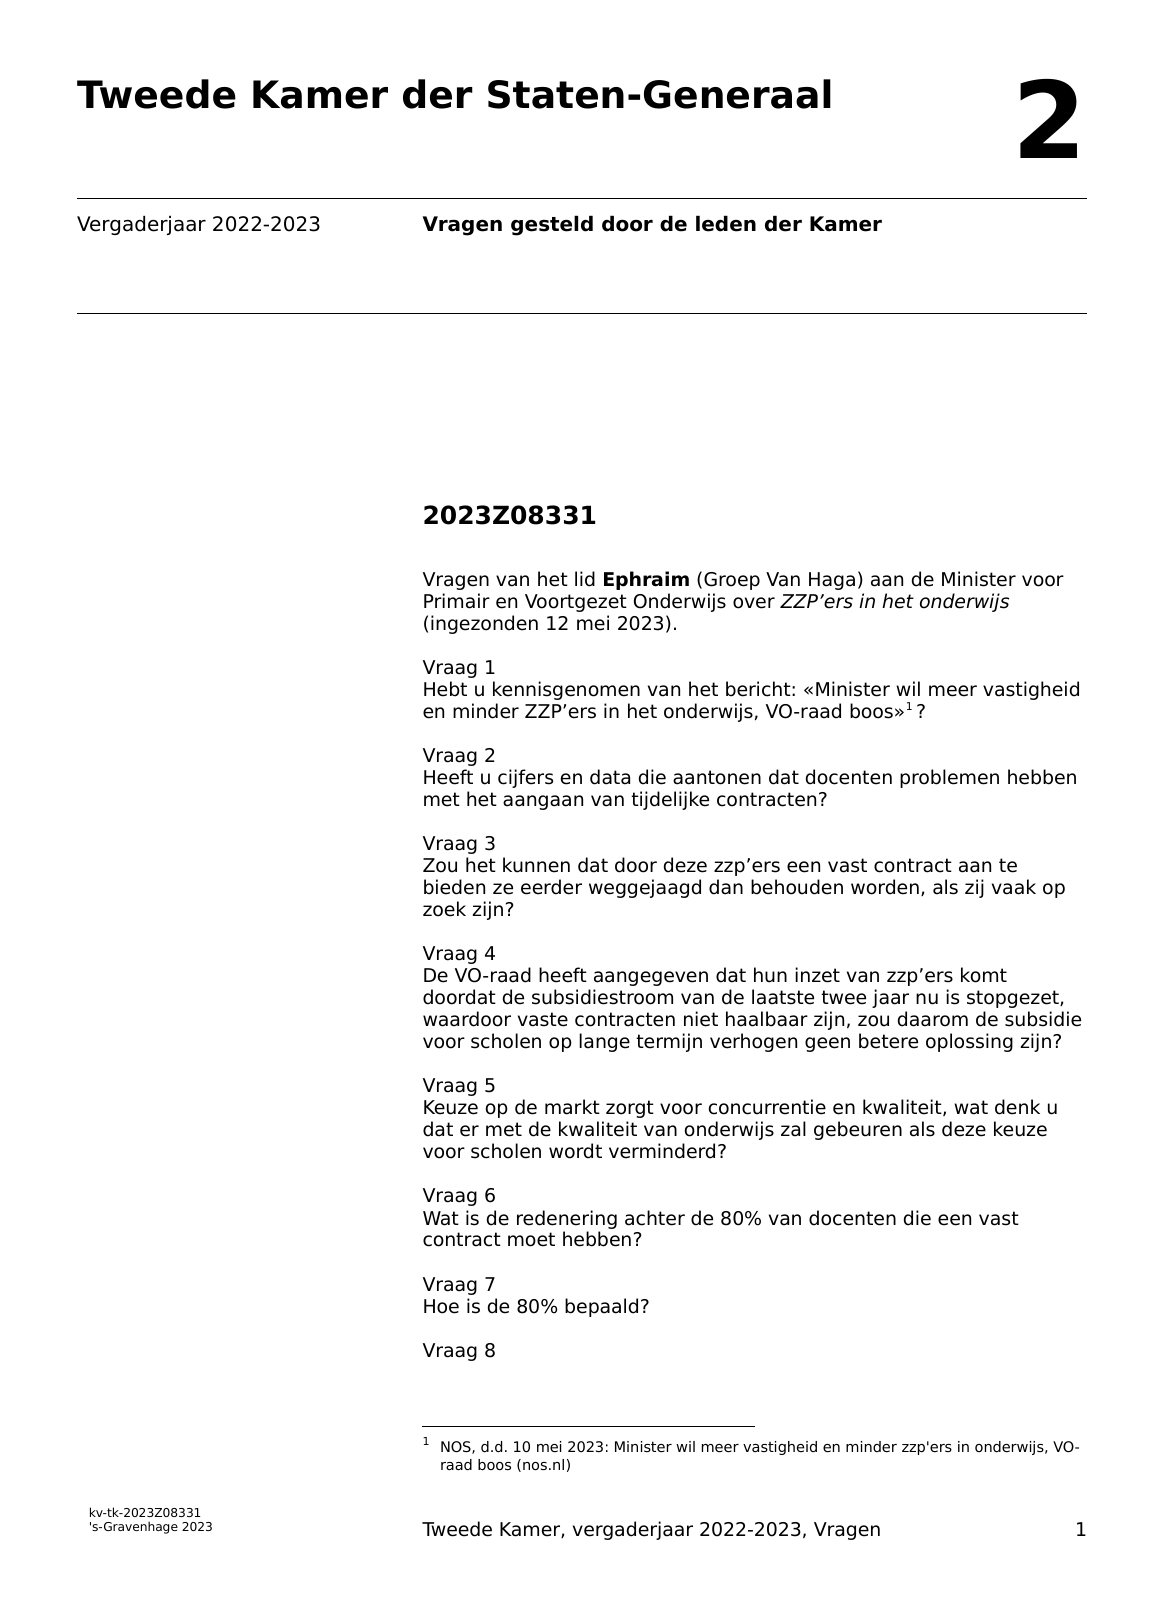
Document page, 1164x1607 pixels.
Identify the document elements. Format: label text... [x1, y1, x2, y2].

text Heeft u cijfers en data die aantonen dat docenten problemen hebben met het aangaan van tijdelijke contracten? [422, 767, 1087, 811]
table_header Tweede Kamer der Staten-Generaal [77, 59, 886, 198]
text De VO-raad heeft aangegeven dat hun inzet van zzp’ers komt doordat de subsidiestroom van de laatste twee jaar nu is stopgezet, waardoor vaste contracten niet haalbaar zijn, zou daarom de subsidie voor scholen op lange termijn verhogen geen betere oplossing zijn? [422, 965, 1087, 1053]
text NOS, d.d. 10 mei 2023: Minister wil meer vastigheid en minder zzp'ers in onderwijs, VO-raad boos (nos.nl) [422, 1435, 1087, 1474]
text Hebt u kennisgenomen van het bericht: «Minister wil meer vastigheid en minder ZZP’ers in het onderwijs, VO-raad boos»? [422, 679, 1087, 723]
text Vraag 5 [422, 1075, 1087, 1097]
text Vraag 8 [422, 1340, 1087, 1362]
text Vraag 3 [422, 833, 1087, 855]
text Vragen van het lid Ephraim (Groep Van Haga) aan de Minister voor Primair en Voortgezet Onderwijs over ZZP’ers in het onderwijs (ingezonden 12 mei 2023). [422, 569, 1087, 635]
text Vraag 1 [422, 657, 1087, 679]
text Vraag 4 [422, 943, 1087, 965]
text Vraag 6 [422, 1185, 1087, 1207]
table_cell Vergaderjaar 2022-2023 [77, 199, 422, 313]
text kv-tk-2023Z08331 [88, 1506, 323, 1520]
text Vraag 2 [422, 745, 1087, 767]
text Keuze op de markt zorgt voor concurrentie en kwaliteit, wat denk u dat er met de kwaliteit van onderwijs zal gebeuren als deze keuze voor scholen wordt verminderd? [422, 1097, 1087, 1163]
table_cell Vragen gesteld door de leden der Kamer [422, 199, 1087, 313]
text 's-Gravenhage 2023 [88, 1520, 323, 1534]
text Zou het kunnen dat door deze zzp’ers een vast contract aan te bieden ze eerder weggejaagd dan behouden worden, als zij vaak op zoek zijn? [422, 855, 1087, 921]
text 2023Z08331 [422, 501, 1087, 531]
text Hoe is de 80% bepaald? [422, 1296, 1087, 1317]
text Wat is de redenering achter de 80% van docenten die een vast contract moet hebben? [422, 1207, 1087, 1251]
table_header 2 [886, 59, 1087, 198]
text Vraag 7 [422, 1273, 1087, 1296]
